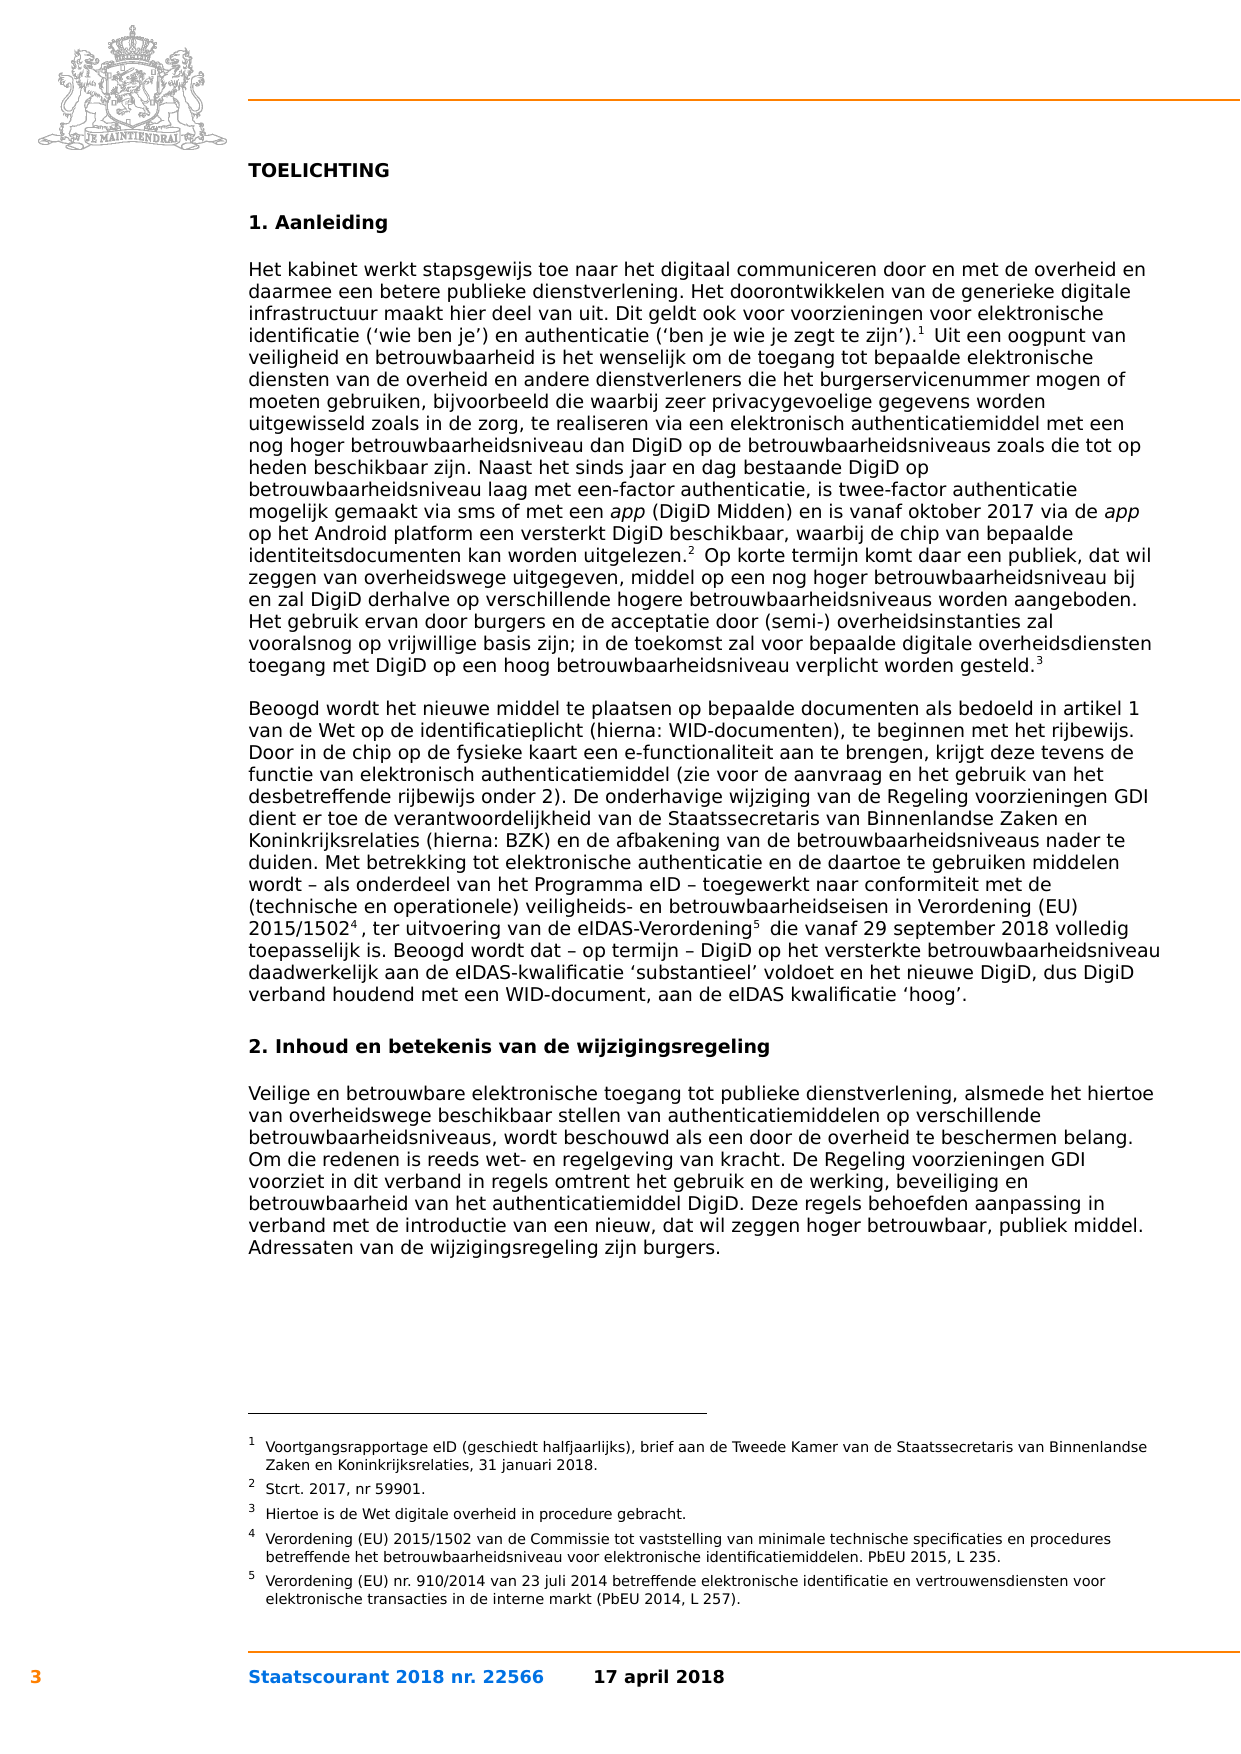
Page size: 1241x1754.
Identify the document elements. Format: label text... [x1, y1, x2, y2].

text Veilige en betrouwbare elektronische toegang tot publieke dienstverlening, alsmede het hiertoe van overheidswege beschikbaar stellen van authenticatiemiddelen op verschillende betrouwbaarheidsniveaus, wordt beschouwd als een door de overheid te beschermen belang. Om die redenen is reeds wet- en regelgeving van kracht. De Regeling voorzieningen GDI voorziet in dit verband in regels omtrent het gebruik en de werking, beveiliging en betrouwbaarheid van het authenticatiemiddel DigiD. Deze regels behoefden aanpassing in verband met de introductie van een nieuw, dat wil zeggen hoger betrouwbaar, publiek middel. Adressaten van de wijzigingsregeling zijn burgers. [248, 1083, 1163, 1259]
text Voortgangsrapportage eID (geschiedt halfjaarlijks), brief aan de Tweede Kamer van de Staatssecretaris van Binnenlandse Zaken en Koninkrijksrelaties, 31 januari 2018. [248, 1435, 1163, 1474]
text Verordening (EU) 2015/1502 van de Commissie tot vaststelling van minimale technische specificaties en procedures betreffende het betrouwbaarheidsniveau voor elektronische identificatiemiddelen. PbEU 2015, L 235. [248, 1527, 1163, 1566]
subtitle 2. Inhoud en betekenis van de wijzigingsregeling [248, 1036, 1163, 1058]
picture [38, 25, 227, 150]
text Hiertoe is de Wet digitale overheid in procedure gebracht. [248, 1502, 1163, 1524]
subtitle 1. Aanleiding [248, 212, 1163, 234]
text Stcrt. 2017, nr 59901. [248, 1477, 1163, 1499]
subtitle TOELICHTING [248, 160, 1163, 182]
text Beoogd wordt het nieuwe middel te plaatsen op bepaalde documenten als bedoeld in artikel 1 van de Wet op de identificatieplicht (hierna: WID-documenten), te beginnen met het rijbewijs. Door in de chip op de fysieke kaart een e-functionaliteit aan te brengen, krijgt deze tevens de functie van elektronisch authenticatiemiddel (zie voor de aanvraag en het gebruik van het desbetreffende rijbewijs onder 2). De onderhavige wijziging van de Regeling voorzieningen GDI dient er toe de verantwoordelijkheid van de Staatssecretaris van Binnenlandse Zaken en Koninkrijksrelaties (hierna: BZK) en de afbakening van de betrouwbaarheidsniveaus nader te duiden. Met betrekking tot elektronische authenticatie en de daartoe te gebruiken middelen wordt – als onderdeel van het Programma eID – toegewerkt naar conformiteit met de (technische en operationele) veiligheids- en betrouwbaarheidseisen in Verordening (EU) 2015/1502, ter uitvoering van de eIDAS-Verordening die vanaf 29 september 2018 volledig toepasselijk is. Beoogd wordt dat – op termijn – DigiD op het versterkte betrouwbaarheidsniveau daadwerkelijk aan de eIDAS-kwalificatie ‘substantieel’ voldoet en het nieuwe DigiD, dus DigiD verband houdend met een WID-document, aan de eIDAS kwalificatie ‘hoog’. [248, 698, 1163, 1006]
text Het kabinet werkt stapsgewijs toe naar het digitaal communiceren door en met de overheid en daarmee een betere publieke dienstverlening. Het doorontwikkelen van de generieke digitale infrastructuur maakt hier deel van uit. Dit geldt ook voor voorzieningen voor elektronische identificatie (‘wie ben je’) en authenticatie (‘ben je wie je zegt te zijn’). Uit een oogpunt van veiligheid en betrouwbaarheid is het wenselijk om de toegang tot bepaalde elektronische diensten van de overheid en andere dienstverleners die het burgerservicenummer mogen of moeten gebruiken, bijvoorbeeld die waarbij zeer privacygevoelige gegevens worden uitgewisseld zoals in de zorg, te realiseren via een elektronisch authenticatiemiddel met een nog hoger betrouwbaarheidsniveau dan DigiD op de betrouwbaarheidsniveaus zoals die tot op heden beschikbaar zijn. Naast het sinds jaar en dag bestaande DigiD op betrouwbaarheidsniveau laag met een-factor authenticatie, is twee-factor authenticatie mogelijk gemaakt via sms of met een app (DigiD Midden) en is vanaf oktober 2017 via de app op het Android platform een versterkt DigiD beschikbaar, waarbij de chip van bepaalde identiteitsdocumenten kan worden uitgelezen. Op korte termijn komt daar een publiek, dat wil zeggen van overheidswege uitgegeven, middel op een nog hoger betrouwbaarheidsniveau bij en zal DigiD derhalve op verschillende hogere betrouwbaarheidsniveaus worden aangeboden. Het gebruik ervan door burgers en de acceptatie door (semi-) overheidsinstanties zal vooralsnog op vrijwillige basis zijn; in de toekomst zal voor bepaalde digitale overheidsdiensten toegang met DigiD op een hoog betrouwbaarheidsniveau verplicht worden gesteld. [248, 259, 1163, 676]
text Verordening (EU) nr. 910/2014 van 23 juli 2014 betreffende elektronische identificatie en vertrouwensdiensten voor elektronische transacties in de interne markt (PbEU 2014, L 257). [248, 1569, 1163, 1608]
